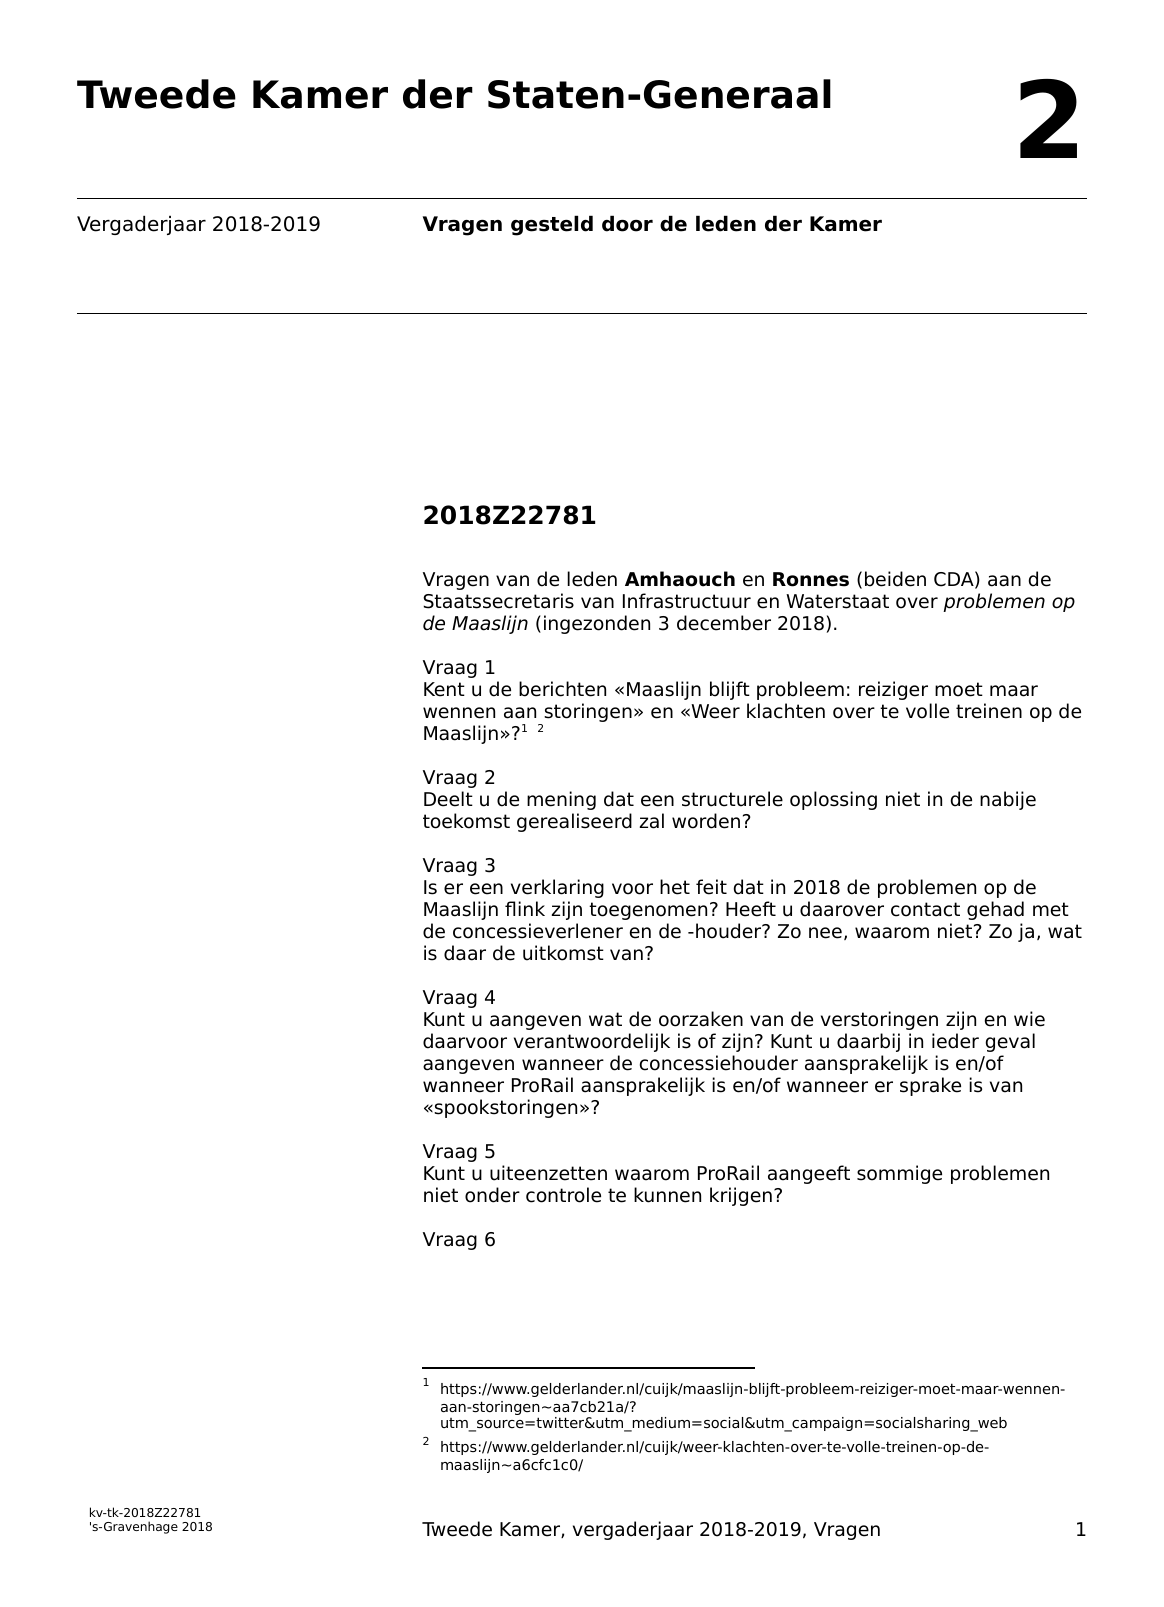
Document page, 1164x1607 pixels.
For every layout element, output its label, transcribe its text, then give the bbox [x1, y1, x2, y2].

text kv-tk-2018Z22781 [88, 1506, 323, 1520]
text Kent u de berichten «Maaslijn blijft probleem: reiziger moet maar wennen aan storingen» en «Weer klachten over te volle treinen op de Maaslijn»? [422, 679, 1087, 745]
text Vraag 1 [422, 657, 1087, 679]
text Is er een verklaring voor het feit dat in 2018 de problemen op de Maaslijn flink zijn toegenomen? Heeft u daarover contact gehad met de concessieverlener en de -houder? Zo nee, waarom niet? Zo ja, wat is daar de uitkomst van? [422, 877, 1087, 965]
text https://www.gelderlander.nl/cuijk/weer-klachten-over-te-volle-treinen-op-de-maaslijn~a6cfc1c0/ [422, 1435, 1087, 1474]
text Kunt u uiteenzetten waarom ProRail aangeeft sommige problemen niet onder controle te kunnen krijgen? [422, 1163, 1087, 1207]
table_header Tweede Kamer der Staten-Generaal [77, 59, 886, 198]
text Deelt u de mening dat een structurele oplossing niet in de nabije toekomst gerealiseerd zal worden? [422, 789, 1087, 833]
text Kunt u aangeven wat de oorzaken van de verstoringen zijn en wie daarvoor verantwoordelijk is of zijn? Kunt u daarbij in ieder geval aangeven wanneer de concessiehouder aansprakelijk is en/of wanneer ProRail aansprakelijk is en/of wanneer er sprake is van «spookstoringen»? [422, 1009, 1087, 1119]
table_header 2 [886, 59, 1087, 198]
table_cell Vergaderjaar 2018-2019 [77, 199, 422, 313]
text Vraag 6 [422, 1229, 1087, 1251]
text Vraag 5 [422, 1141, 1087, 1163]
text 2018Z22781 [422, 501, 1087, 531]
text Vraag 3 [422, 855, 1087, 877]
text Vraag 2 [422, 767, 1087, 789]
text Vragen van de leden Amhaouch en Ronnes (beiden CDA) aan de Staatssecretaris van Infrastructuur en Waterstaat over problemen op de Maaslijn (ingezonden 3 december 2018). [422, 569, 1087, 635]
text 's-Gravenhage 2018 [88, 1520, 323, 1534]
text Vraag 4 [422, 987, 1087, 1009]
table_cell Vragen gesteld door de leden der Kamer [422, 199, 1087, 313]
text https://www.gelderlander.nl/cuijk/maaslijn-blijft-probleem-reiziger-moet-maar-wennen-aan-storingen~aa7cb21a/?utm_source=twitter&utm_medium=social&utm_campaign=socialsharing_web [422, 1377, 1087, 1432]
